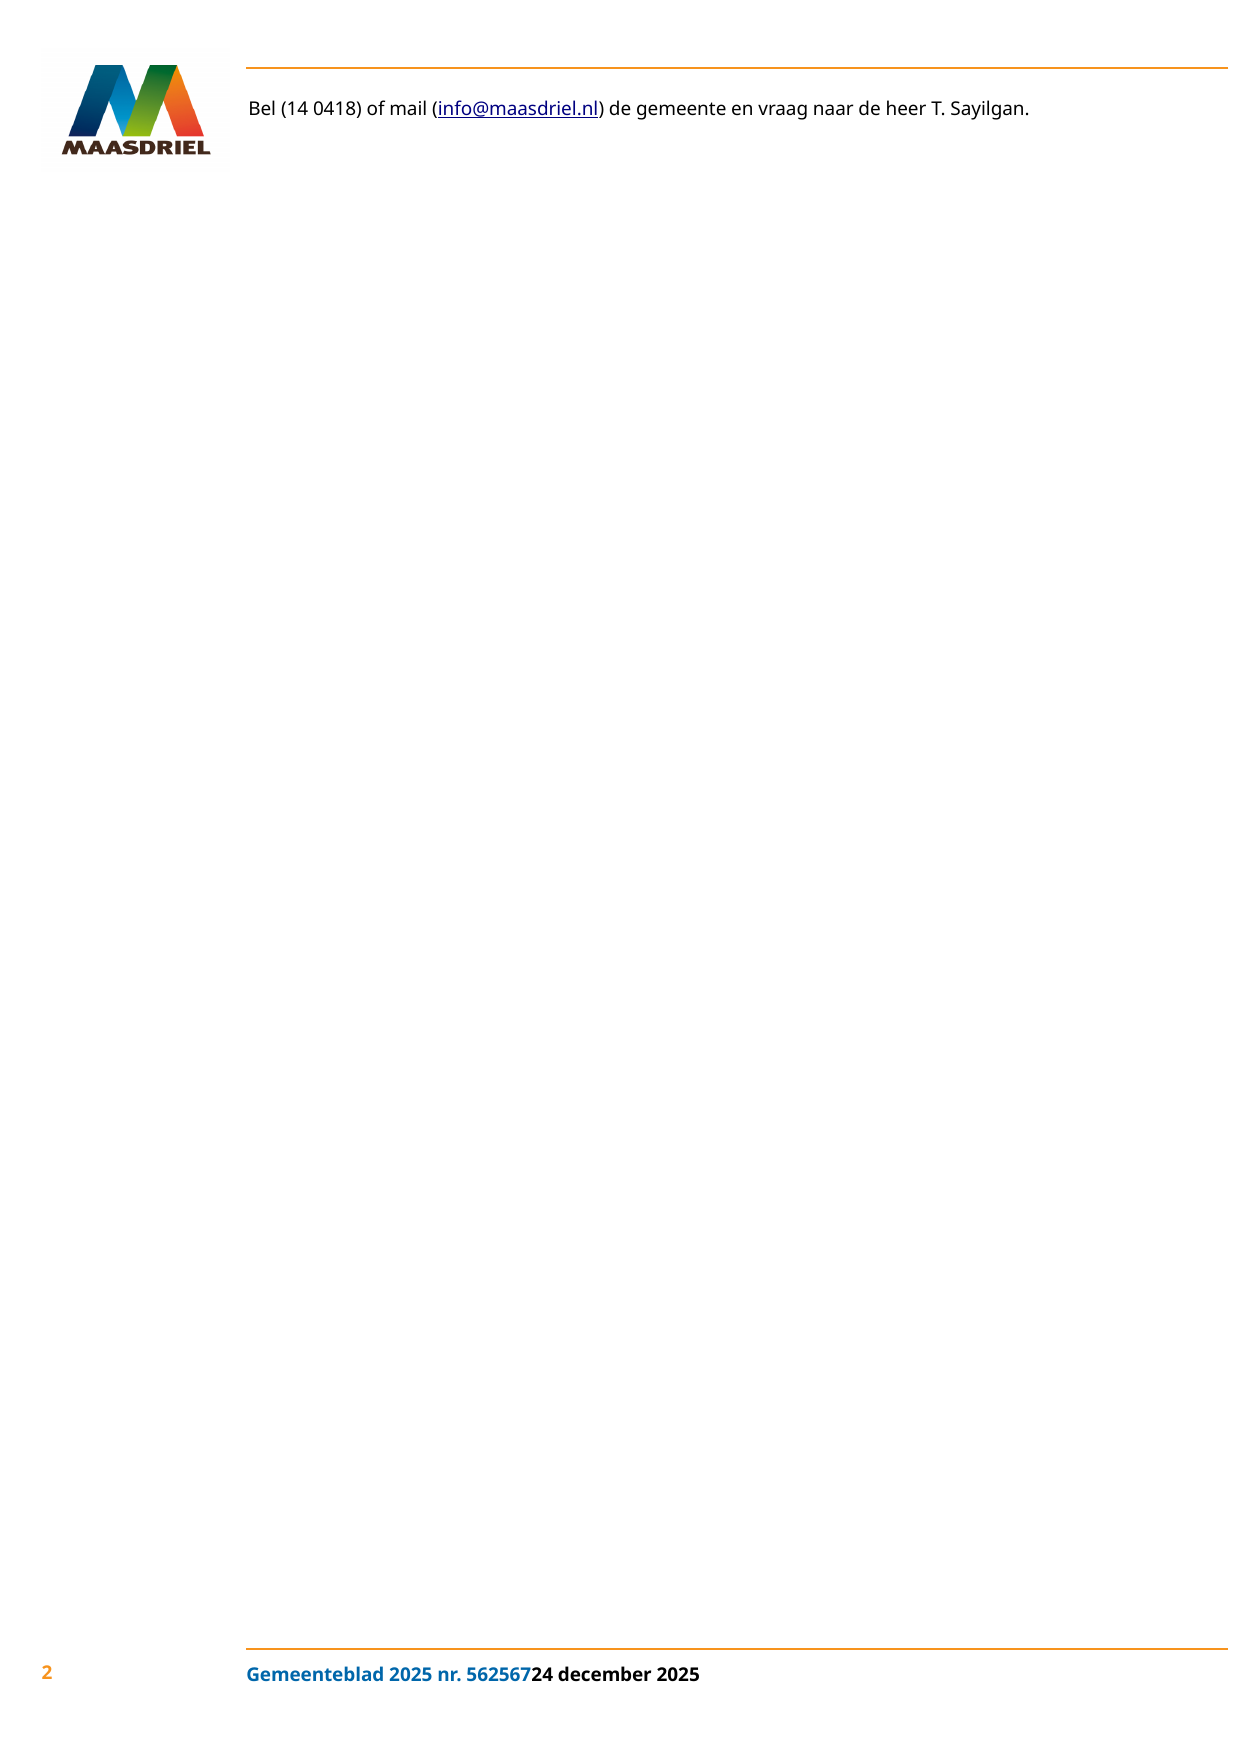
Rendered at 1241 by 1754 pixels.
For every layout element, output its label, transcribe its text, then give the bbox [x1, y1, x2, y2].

picture [41, 47, 231, 172]
text Bel (14 0418) of mail (info@maasdriel.nl) de gemeente en vraag naar de heer T. Sayilgan. [248, 95, 1152, 121]
